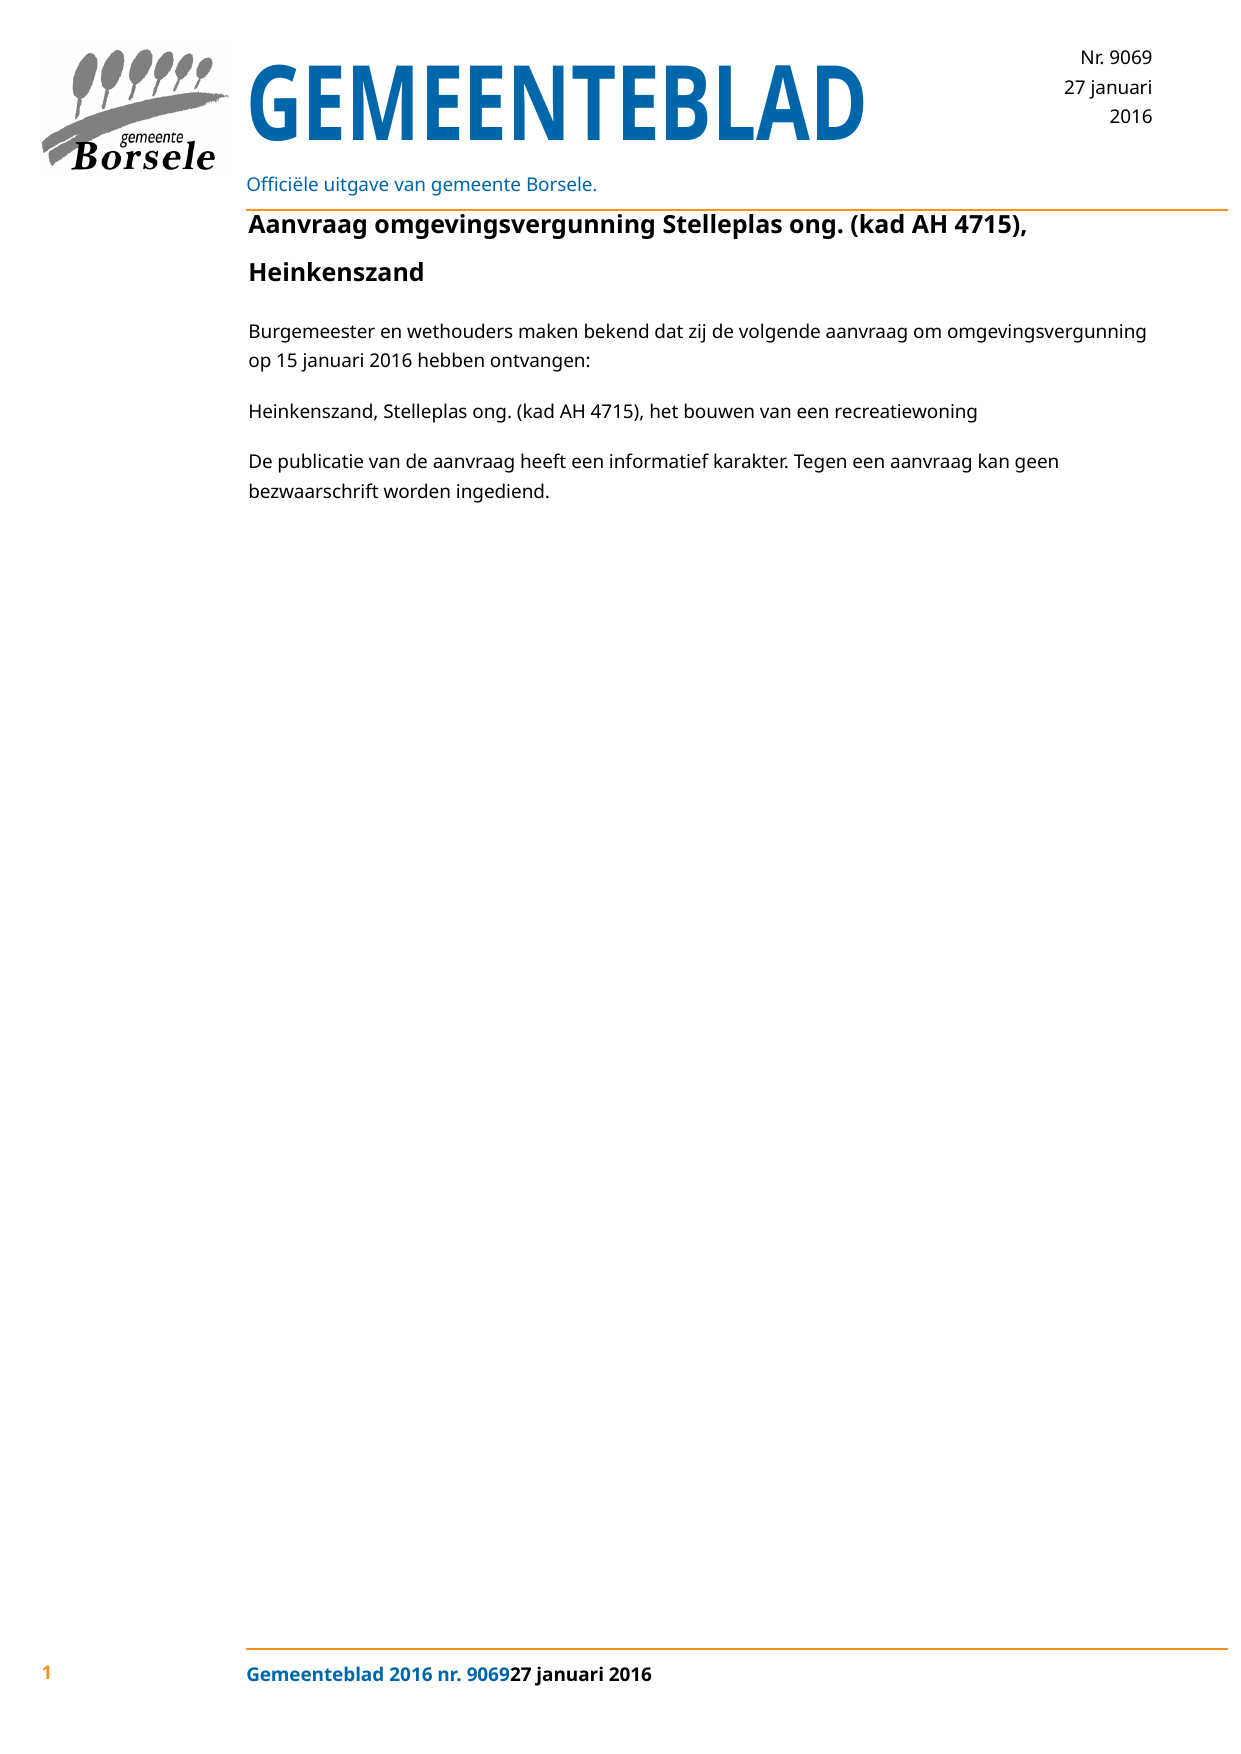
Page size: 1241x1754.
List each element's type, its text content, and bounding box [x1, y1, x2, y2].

text Aanvraag omgevingsvergunning Stelleplas ong. (kad AH 4715), Heinkenszand [248, 211, 1152, 288]
text De publicatie van de aanvraag heeft een informatief karakter. Tegen een aanvraag kan geen bezwaarschrift worden ingediend. [248, 448, 1152, 504]
picture [41, 47, 231, 172]
text Heinkenszand, Stelleplas ong. (kad AH 4715), het bouwen van een recreatiewoning [248, 398, 1152, 424]
text Burgemeester en wethouders maken bekend dat zij de volgende aanvraag om omgevingsvergunning op 15 januari 2016 hebben ontvangen: [248, 318, 1152, 373]
